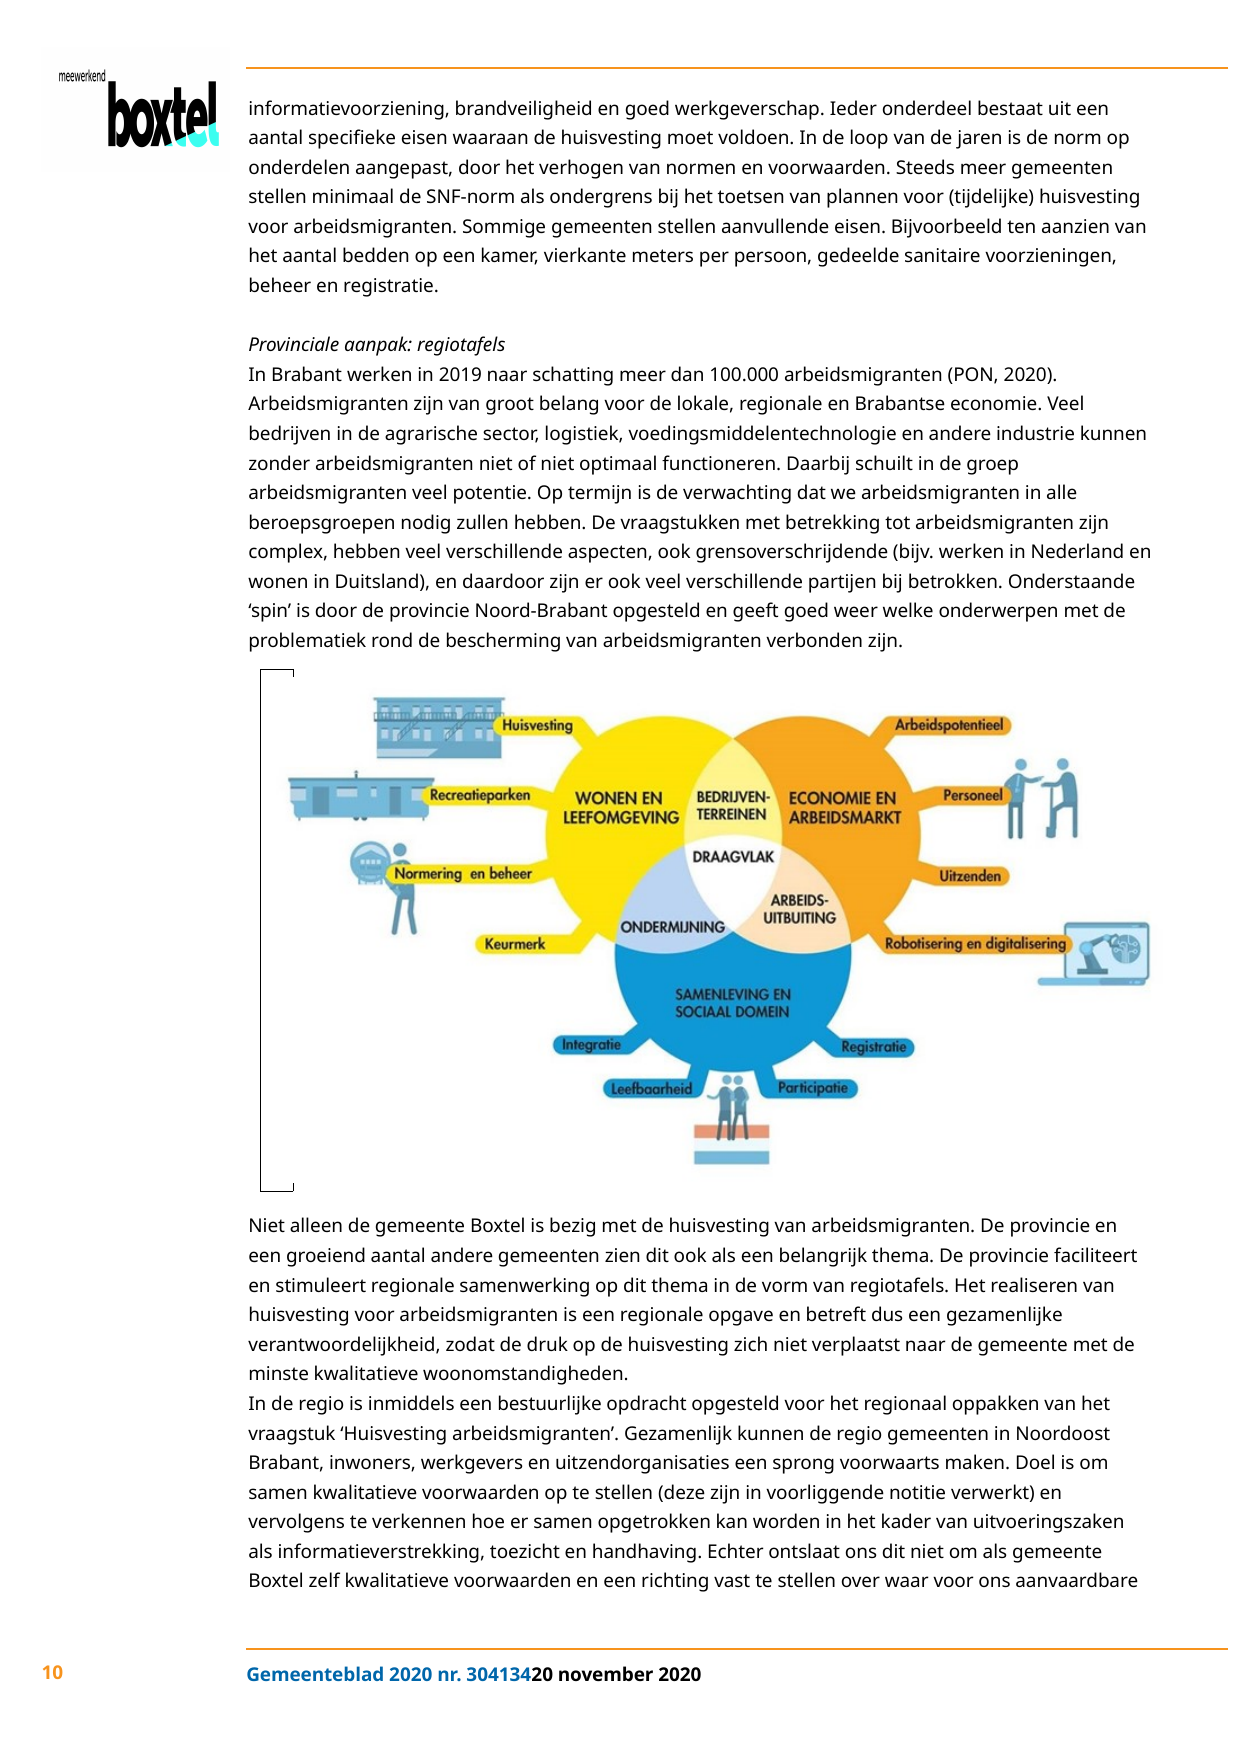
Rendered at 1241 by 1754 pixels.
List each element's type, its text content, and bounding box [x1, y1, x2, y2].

text Provinciale aanpak: regiotafels [248, 331, 1152, 357]
picture [41, 47, 231, 172]
text informatievoorziening, brandveiligheid en goed werkgeverschap. Ieder onderdeel bestaat uit een aantal specifieke eisen waaraan de huisvesting moet voldoen. In de loop van de jaren is de norm op onderdelen aangepast, door het verhogen van normen en voorwaarden. Steeds meer gemeenten stellen minimaal de SNF-norm als ondergrens bij het toetsen van plannen voor (tijdelijke) huisvesting voor arbeidsmigranten. Sommige gemeenten stellen aanvullende eisen. Bijvoorbeeld ten aanzien van het aantal bedden op een kamer, vierkante meters per persoon, gedeelde sanitaire voorzieningen, beheer en registratie. [248, 95, 1152, 298]
text Niet alleen de gemeente Boxtel is bezig met de huisvesting van arbeidsmigranten. De provincie en een groeiend aantal andere gemeenten zien dit ook als een belangrijk thema. De provincie faciliteert en stimuleert regionale samenwerking op dit thema in de vorm van regiotafels. Het realiseren van huisvesting voor arbeidsmigranten is een regionale opgave en betreft dus een gezamenlijke verantwoordelijkheid, zodat de druk op de huisvesting zich niet verplaatst naar de gemeente met de minste kwalitatieve woonomstandigheden. [248, 1213, 1152, 1386]
text In de regio is inmiddels een bestuurlijke opdracht opgesteld voor het regionaal oppakken van het vraagstuk ‘Huisvesting arbeidsmigranten’. Gezamenlijk kunnen de regio gemeenten in Noordoost Brabant, inwoners, werkgevers en uitzendorganisaties een sprong voorwaarts maken. Doel is om samen kwalitatieve voorwaarden op te stellen (deze zijn in voorliggende notitie verwerkt) en vervolgens te verkennen hoe er samen opgetrokken kan worden in het kader van uitvoeringszaken als informatieverstrekking, toezicht en handhaving. Echter ontslaat ons dit niet om als gemeente Boxtel zelf kwalitatieve voorwaarden en een richting vast te stellen over waar voor ons aanvaardbare [248, 1390, 1152, 1593]
picture [268, 677, 1173, 1183]
text In Brabant werken in 2019 naar schatting meer dan 100.000 arbeidsmigranten (PON, 2020). Arbeidsmigranten zijn van groot belang voor de lokale, regionale en Brabantse economie. Veel bedrijven in de agrarische sector, logistiek, voedingsmiddelentechnologie en andere industrie kunnen zonder arbeidsmigranten niet of niet optimaal functioneren. Daarbij schuilt in de groep arbeidsmigranten veel potentie. Op termijn is de verwachting dat we arbeidsmigranten in alle beroepsgroepen nodig zullen hebben. De vraagstukken met betrekking tot arbeidsmigranten zijn complex, hebben veel verschillende aspecten, ook grensoverschrijdende (bijv. werken in Nederland en wonen in Duitsland), en daardoor zijn er ook veel verschillende partijen bij betrokken. Onderstaande ‘spin’ is door de provincie Noord-Brabant opgesteld en geeft goed weer welke onderwerpen met de problematiek rond de bescherming van arbeidsmigranten verbonden zijn. [248, 361, 1152, 653]
